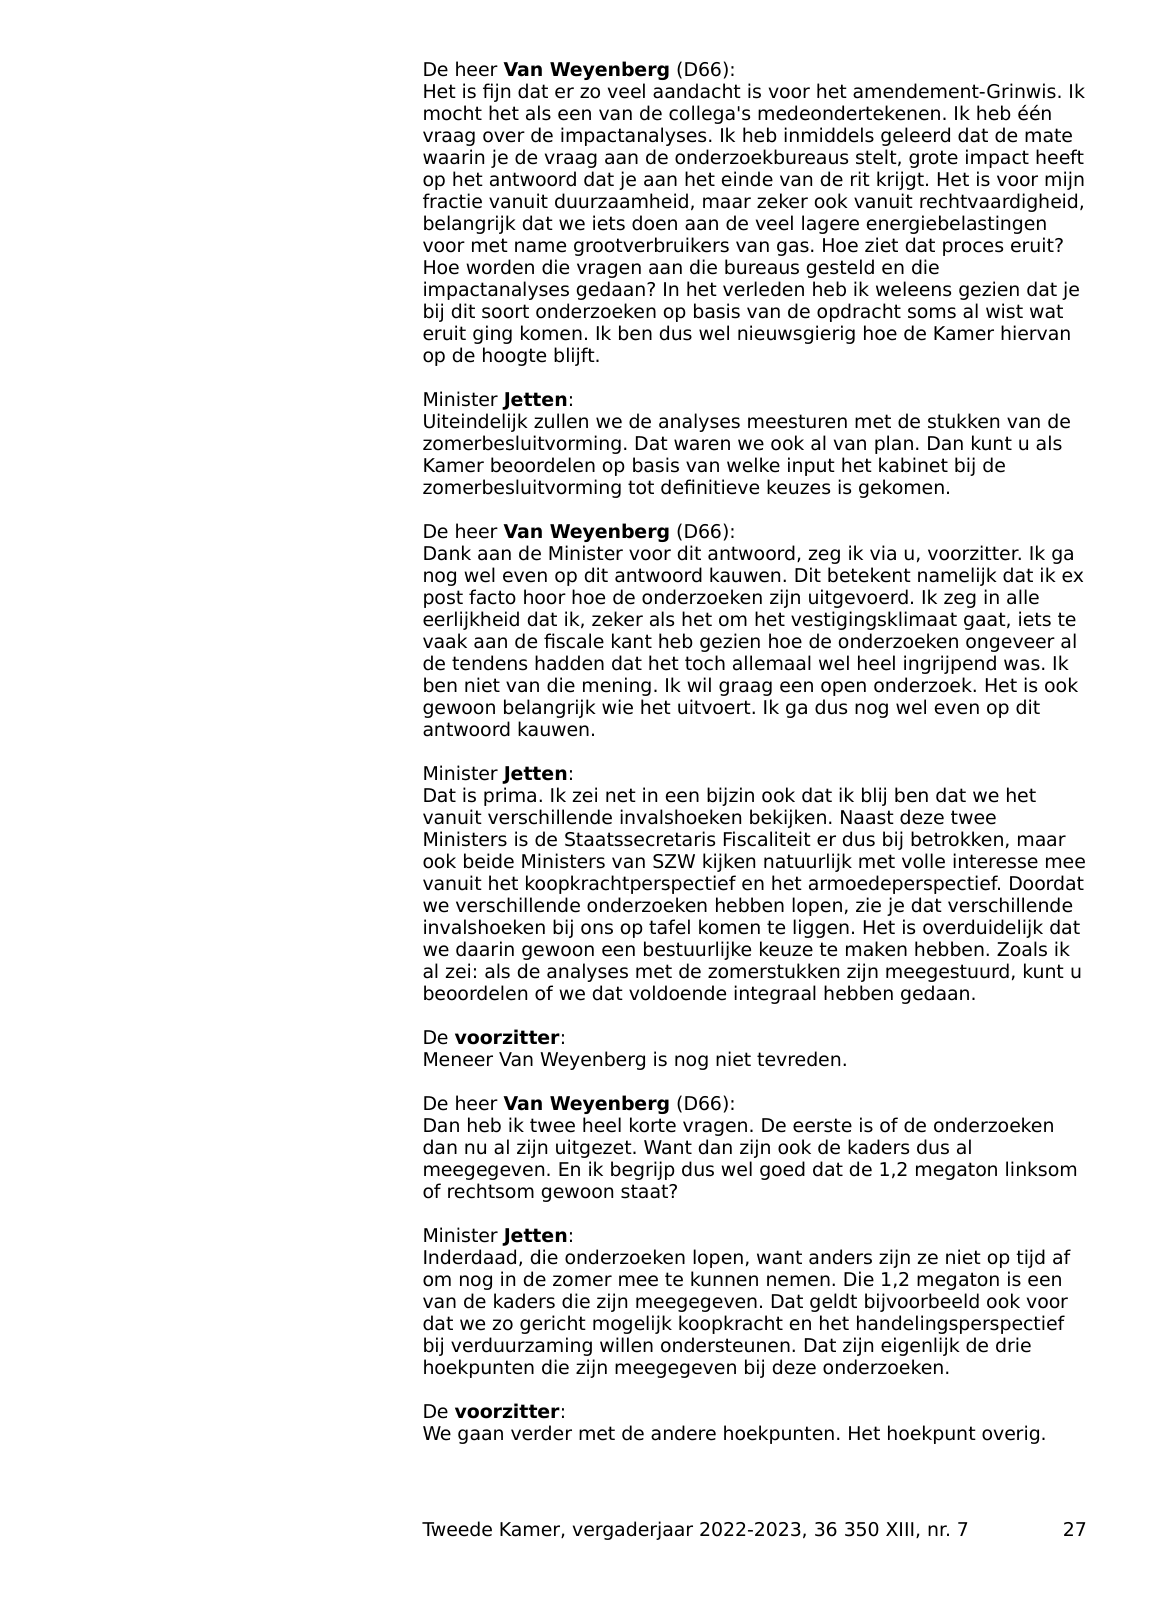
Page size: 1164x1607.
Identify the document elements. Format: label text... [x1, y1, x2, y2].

text Dank aan de Minister voor dit antwoord, zeg ik via u, voorzitter. Ik ga nog wel even op dit antwoord kauwen. Dit betekent namelijk dat ik ex post facto hoor hoe de onderzoeken zijn uitgevoerd. Ik zeg in alle eerlijkheid dat ik, zeker als het om het vestigingsklimaat gaat, iets te vaak aan de fiscale kant heb gezien hoe de onderzoeken ongeveer al de tendens hadden dat het toch allemaal wel heel ingrijpend was. Ik ben niet van die mening. Ik wil graag een open onderzoek. Het is ook gewoon belangrijk wie het uitvoert. Ik ga dus nog wel even op dit antwoord kauwen. [422, 543, 1087, 741]
text We gaan verder met de andere hoekpunten. Het hoekpunt overig. [422, 1423, 1087, 1445]
text Dat is prima. Ik zei net in een bijzin ook dat ik blij ben dat we het vanuit verschillende invalshoeken bekijken. Naast deze twee Ministers is de Staatssecretaris Fiscaliteit er dus bij betrokken, maar ook beide Ministers van SZW kijken natuurlijk met volle interesse mee vanuit het koopkrachtperspectief en het armoedeperspectief. Doordat we verschillende onderzoeken hebben lopen, zie je dat verschillende invalshoeken bij ons op tafel komen te liggen. Het is overduidelijk dat we daarin gewoon een bestuurlijke keuze te maken hebben. Zoals ik al zei: als de analyses met de zomerstukken zijn meegestuurd, kunt u beoordelen of we dat voldoende integraal hebben gedaan. [422, 785, 1087, 1005]
text Inderdaad, die onderzoeken lopen, want anders zijn ze niet op tijd af om nog in de zomer mee te kunnen nemen. Die 1,2 megaton is een van de kaders die zijn meegegeven. Dat geldt bijvoorbeeld ook voor dat we zo gericht mogelijk koopkracht en het handelingsperspectief bij verduurzaming willen ondersteunen. Dat zijn eigenlijk de drie hoekpunten die zijn meegegeven bij deze onderzoeken. [422, 1247, 1087, 1379]
text De heer Van Weyenberg (D66): [422, 59, 1087, 81]
text De voorzitter: [422, 1401, 1087, 1423]
text De heer Van Weyenberg (D66): [422, 1093, 1087, 1115]
text Dan heb ik twee heel korte vragen. De eerste is of de onderzoeken dan nu al zijn uitgezet. Want dan zijn ook de kaders dus al meegegeven. En ik begrijp dus wel goed dat de 1,2 megaton linksom of rechtsom gewoon staat? [422, 1115, 1087, 1203]
text Meneer Van Weyenberg is nog niet tevreden. [422, 1049, 1087, 1071]
text Minister Jetten: [422, 763, 1087, 785]
text Het is fijn dat er zo veel aandacht is voor het amendement-Grinwis. Ik mocht het als een van de collega's medeondertekenen. Ik heb één vraag over de impactanalyses. Ik heb inmiddels geleerd dat de mate waarin je de vraag aan de onderzoekbureaus stelt, grote impact heeft op het antwoord dat je aan het einde van de rit krijgt. Het is voor mijn fractie vanuit duurzaamheid, maar zeker ook vanuit rechtvaardigheid, belangrijk dat we iets doen aan de veel lagere energiebelastingen voor met name grootverbruikers van gas. Hoe ziet dat proces eruit? Hoe worden die vragen aan die bureaus gesteld en die impactanalyses gedaan? In het verleden heb ik weleens gezien dat je bij dit soort onderzoeken op basis van de opdracht soms al wist wat eruit ging komen. Ik ben dus wel nieuwsgierig hoe de Kamer hiervan op de hoogte blijft. [422, 81, 1087, 367]
text Uiteindelijk zullen we de analyses meesturen met de stukken van de zomerbesluitvorming. Dat waren we ook al van plan. Dan kunt u als Kamer beoordelen op basis van welke input het kabinet bij de zomerbesluitvorming tot definitieve keuzes is gekomen. [422, 411, 1087, 499]
text Minister Jetten: [422, 389, 1087, 411]
text De voorzitter: [422, 1027, 1087, 1049]
text Minister Jetten: [422, 1225, 1087, 1247]
text De heer Van Weyenberg (D66): [422, 521, 1087, 543]
